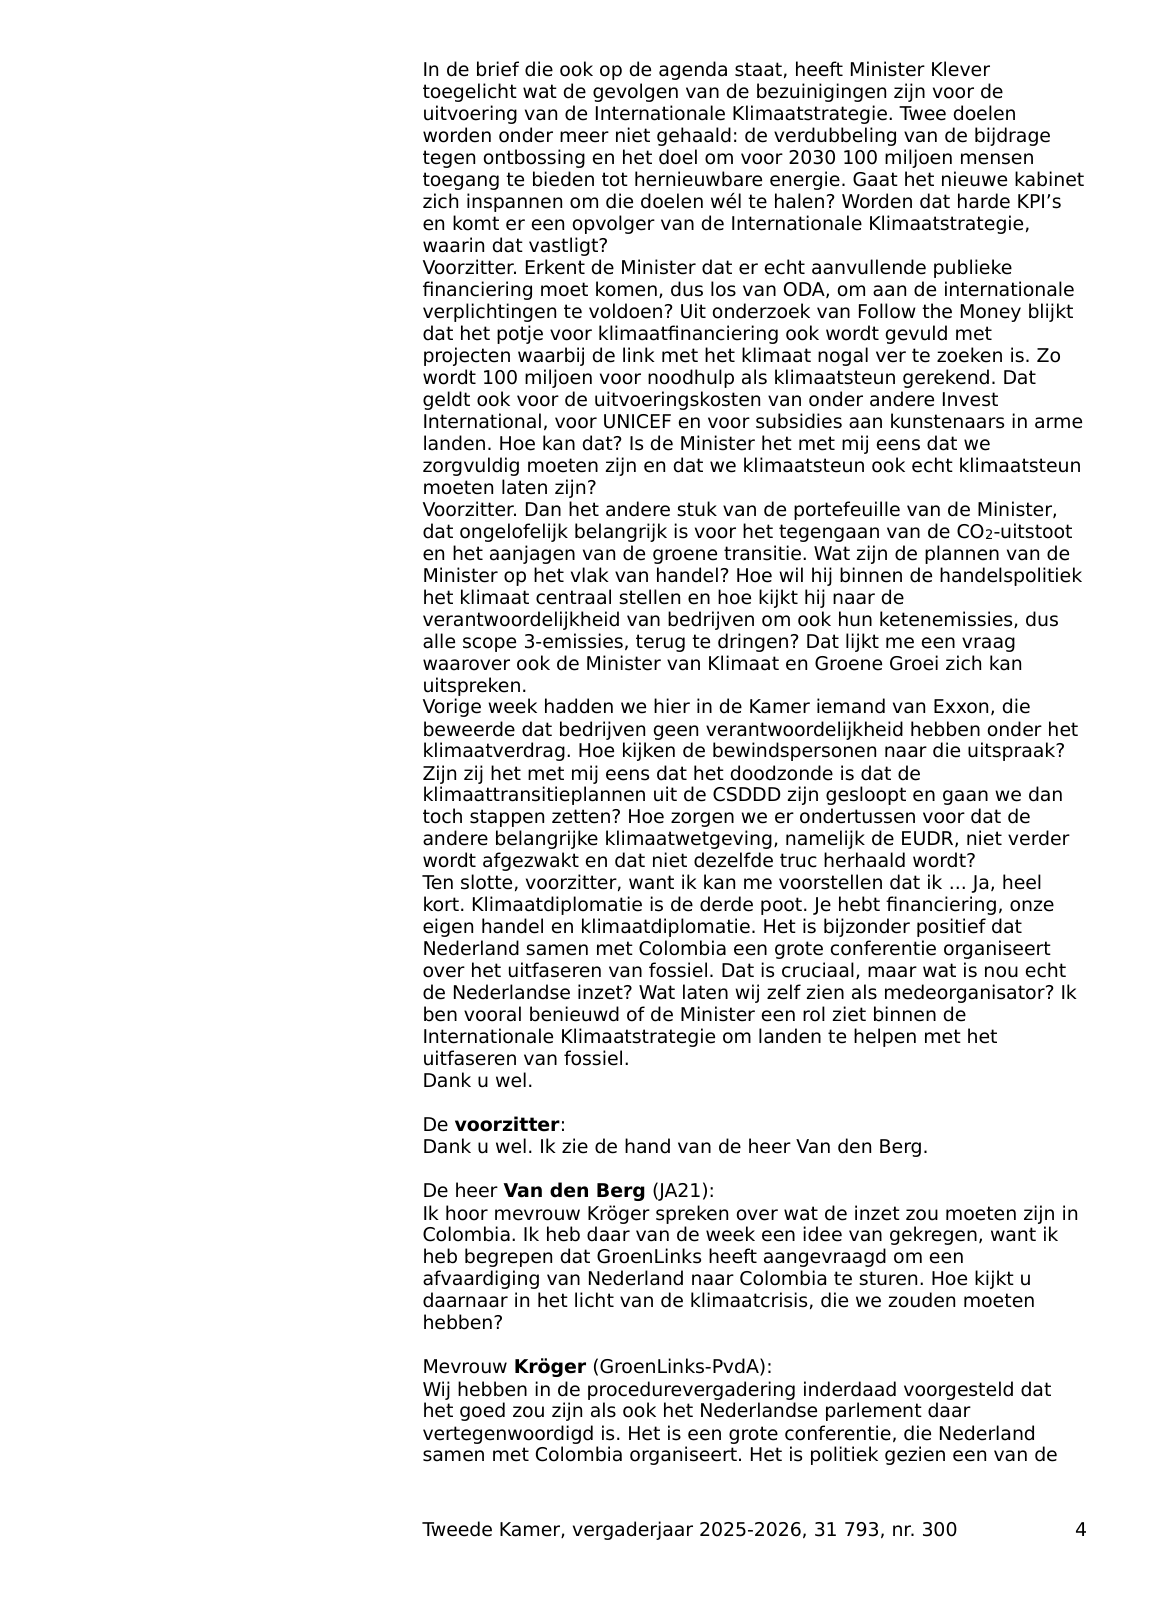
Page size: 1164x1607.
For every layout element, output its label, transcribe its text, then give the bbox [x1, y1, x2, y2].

text Ik hoor mevrouw Kröger spreken over wat de inzet zou moeten zijn in Colombia. Ik heb daar van de week een idee van gekregen, want ik heb begrepen dat GroenLinks heeft aangevraagd om een afvaardiging van Nederland naar Colombia te sturen. Hoe kijkt u daarnaar in het licht van de klimaatcrisis, die we zouden moeten hebben? [422, 1202, 1087, 1334]
text Mevrouw Kröger (GroenLinks-PvdA): [422, 1356, 1087, 1378]
text De voorzitter: [422, 1114, 1087, 1136]
text Voorzitter. Dan het andere stuk van de portefeuille van de Minister, dat ongelofelijk belangrijk is voor het tegengaan van de CO2-uitstoot en het aanjagen van de groene transitie. Wat zijn de plannen van de Minister op het vlak van handel? Hoe wil hij binnen de handelspolitiek het klimaat centraal stellen en hoe kijkt hij naar de verantwoordelijkheid van bedrijven om ook hun ketenemissies, dus alle scope 3-emissies, terug te dringen? Dat lijkt me een vraag waarover ook de Minister van Klimaat en Groene Groei zich kan uitspreken. [422, 499, 1087, 696]
text Dank u wel. [422, 1070, 1087, 1092]
text Ten slotte, voorzitter, want ik kan me voorstellen dat ik ... Ja, heel kort. Klimaatdiplomatie is de derde poot. Je hebt financiering, onze eigen handel en klimaatdiplomatie. Het is bijzonder positief dat Nederland samen met Colombia een grote conferentie organiseert over het uitfaseren van fossiel. Dat is cruciaal, maar wat is nou echt de Nederlandse inzet? Wat laten wij zelf zien als medeorganisator? Ik ben vooral benieuwd of de Minister een rol ziet binnen de Internationale Klimaatstrategie om landen te helpen met het uitfaseren van fossiel. [422, 872, 1087, 1070]
text Voorzitter. Erkent de Minister dat er echt aanvullende publieke financiering moet komen, dus los van ODA, om aan de internationale verplichtingen te voldoen? Uit onderzoek van Follow the Money blijkt dat het potje voor klimaatfinanciering ook wordt gevuld met projecten waarbij de link met het klimaat nogal ver te zoeken is. Zo wordt 100 miljoen voor noodhulp als klimaatsteun gerekend. Dat geldt ook voor de uitvoeringskosten van onder andere Invest International, voor UNICEF en voor subsidies aan kunstenaars in arme landen. Hoe kan dat? Is de Minister het met mij eens dat we zorgvuldig moeten zijn en dat we klimaatsteun ook echt klimaatsteun moeten laten zijn? [422, 257, 1087, 499]
text Vorige week hadden we hier in de Kamer iemand van Exxon, die beweerde dat bedrijven geen verantwoordelijkheid hebben onder het klimaatverdrag. Hoe kijken de bewindspersonen naar die uitspraak? Zijn zij het met mij eens dat het doodzonde is dat de klimaattransitieplannen uit de CSDDD zijn gesloopt en gaan we dan toch stappen zetten? Hoe zorgen we er ondertussen voor dat de andere belangrijke klimaatwetgeving, namelijk de EUDR, niet verder wordt afgezwakt en dat niet dezelfde truc herhaald wordt? [422, 696, 1087, 872]
text In de brief die ook op de agenda staat, heeft Minister Klever toegelicht wat de gevolgen van de bezuinigingen zijn voor de uitvoering van de Internationale Klimaatstrategie. Twee doelen worden onder meer niet gehaald: de verdubbeling van de bijdrage tegen ontbossing en het doel om voor 2030 100 miljoen mensen toegang te bieden tot hernieuwbare energie. Gaat het nieuwe kabinet zich inspannen om die doelen wél te halen? Worden dat harde KPI’s en komt er een opvolger van de Internationale Klimaatstrategie, waarin dat vastligt? [422, 59, 1087, 257]
text De heer Van den Berg (JA21): [422, 1180, 1087, 1202]
text Wij hebben in de procedurevergadering inderdaad voorgesteld dat het goed zou zijn als ook het Nederlandse parlement daar vertegenwoordigd is. Het is een grote conferentie, die Nederland samen met Colombia organiseert. Het is politiek gezien een van de [422, 1378, 1087, 1466]
text Dank u wel. Ik zie de hand van de heer Van den Berg. [422, 1136, 1087, 1158]
